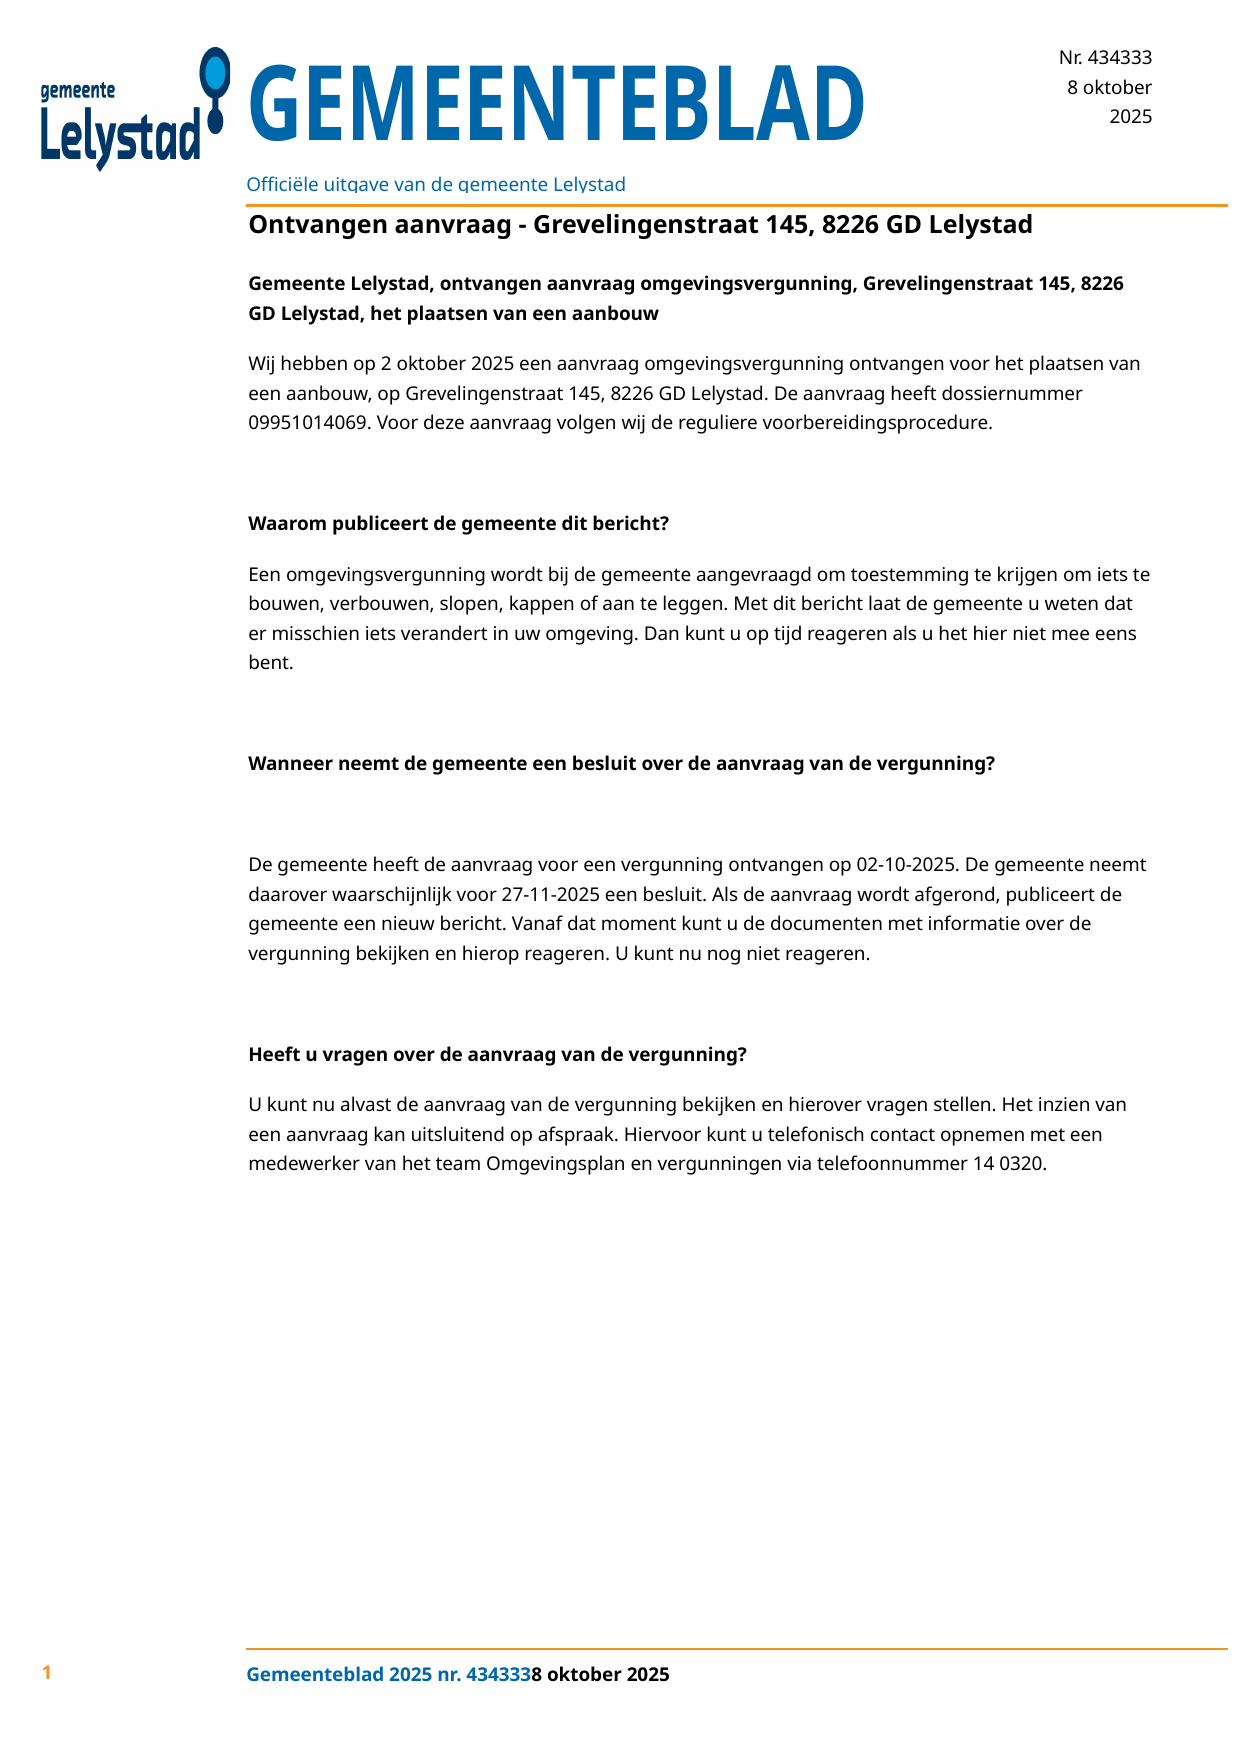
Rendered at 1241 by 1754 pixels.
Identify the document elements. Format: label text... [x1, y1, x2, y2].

picture [41, 47, 231, 172]
text Gemeente Lelystad, ontvangen aanvraag omgevingsvergunning, Grevelingenstraat 145, 8226 GD Lelystad, het plaatsen van een aanbouw [248, 270, 1152, 326]
text Een omgevingsvergunning wordt bij de gemeente aangevraagd om toestemming te krijgen om iets te bouwen, verbouwen, slopen, kappen of aan te leggen. Met dit bericht laat de gemeente u weten dat er misschien iets verandert in uw omgeving. Dan kunt u op tijd reageren als u het hier niet mee eens bent. [248, 561, 1152, 675]
text De gemeente heeft de aanvraag voor een vergunning ontvangen op 02-10-2025. De gemeente neemt daarover waarschijnlijk voor 27-11-2025 een besluit. Als de aanvraag wordt afgerond, publiceert de gemeente een nieuw bericht. Vanaf dat moment kunt u de documenten met informatie over de vergunning bekijken en hierop reageren. U kunt nu nog niet reageren. [248, 851, 1152, 966]
text Ontvangen aanvraag - Grevelingenstraat 145, 8226 GD Lelystad [248, 207, 1152, 241]
text Waarom publiceert de gemeente dit bericht? [248, 510, 1152, 536]
text Wanneer neemt de gemeente een besluit over de aanvraag van de vergunning? [248, 750, 1152, 776]
text U kunt nu alvast de aanvraag van de vergunning bekijken en hierover vragen stellen. Het inzien van een aanvraag kan uitsluitend op afspraak. Hiervoor kunt u telefonisch contact opnemen met een medewerker van het team Omgevingsplan en vergunningen via telefoonnummer 14 0320. [248, 1091, 1152, 1176]
text Heeft u vragen over de aanvraag van de vergunning? [248, 1041, 1152, 1066]
text Wij hebben op 2 oktober 2025 een aanvraag omgevingsvergunning ontvangen voor het plaatsen van een aanbouw, op Grevelingenstraat 145, 8226 GD Lelystad. De aanvraag heeft dossiernummer 09951014069. Voor deze aanvraag volgen wij de reguliere voorbereidingsprocedure. [248, 350, 1152, 435]
